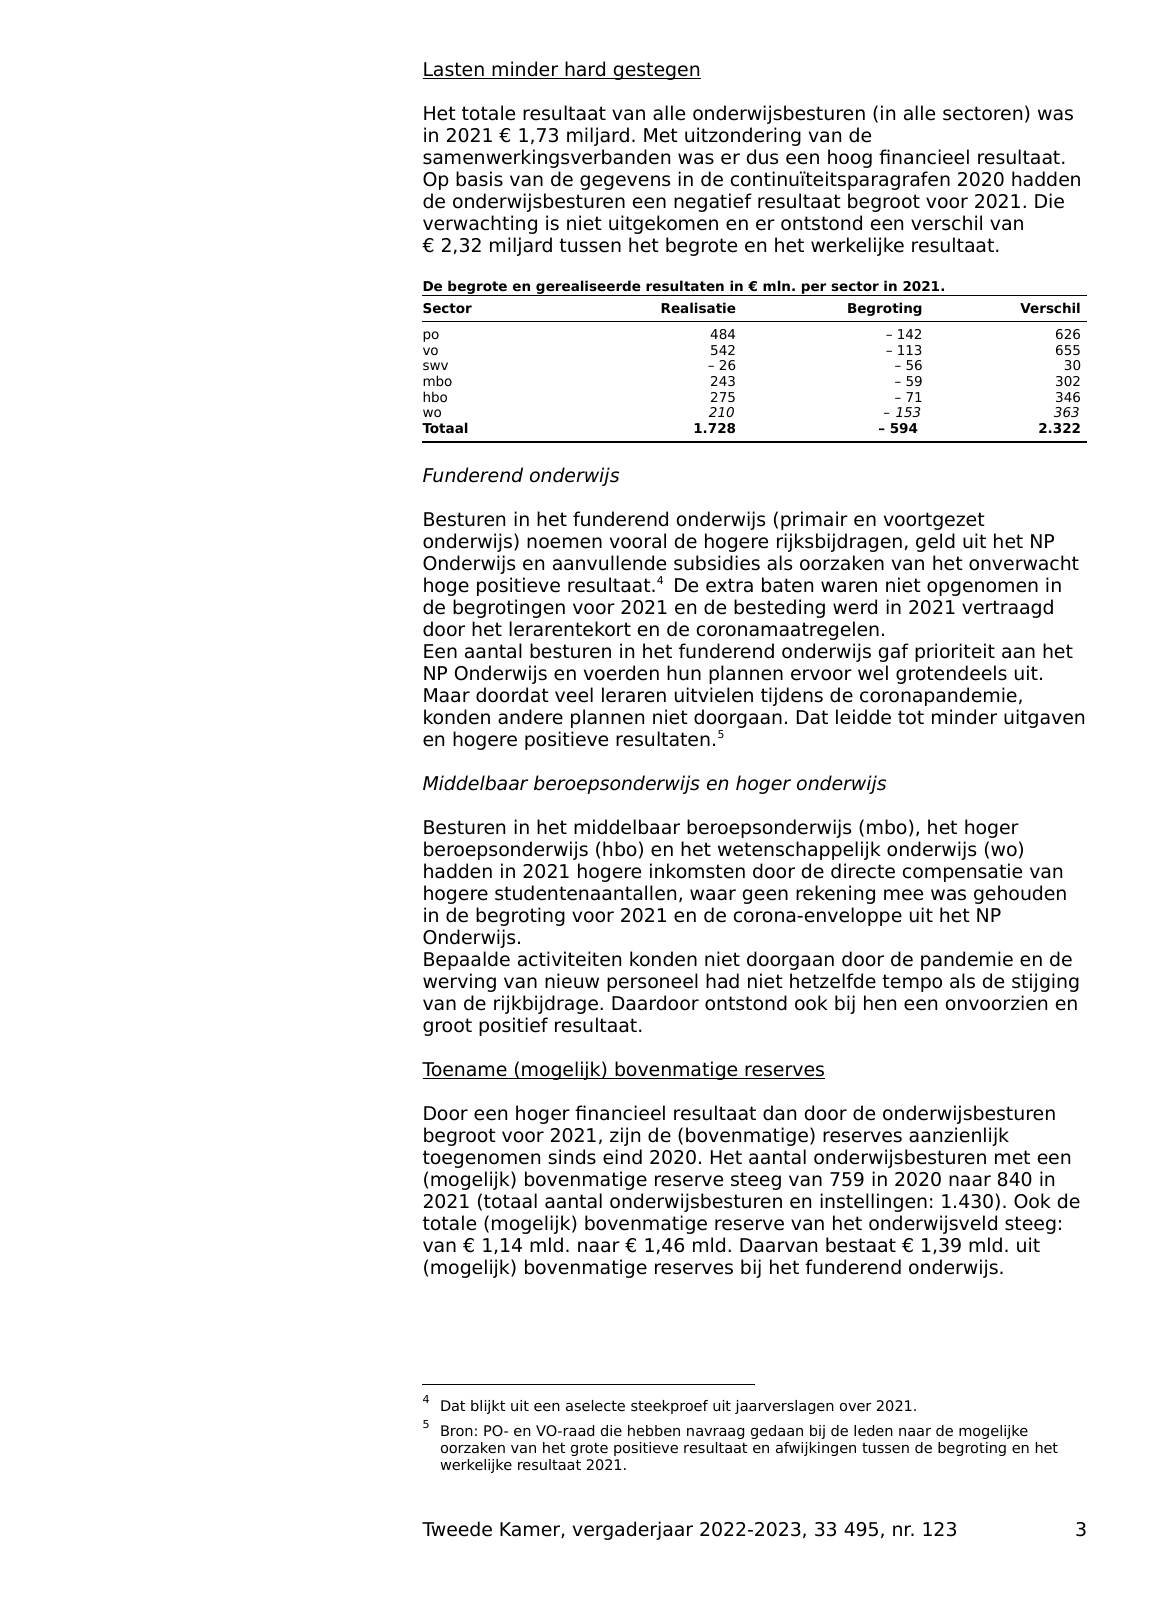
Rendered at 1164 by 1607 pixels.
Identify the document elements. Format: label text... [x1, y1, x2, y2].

subtitle Lasten minder hard gestegen [422, 59, 1087, 81]
text Bron: PO- en VO-raad die hebben navraag gedaan bij de leden naar de mogelijke oorzaken van het grote positieve resultaat en afwijkingen tussen de begroting en het werkelijke resultaat 2021. [422, 1418, 1087, 1474]
table_cell Totaal [422, 421, 555, 441]
table_cell 2.322 [928, 421, 1087, 441]
table_cell 655 [928, 342, 1087, 358]
table_cell vo [422, 342, 555, 358]
table_cell Begroting [742, 296, 928, 321]
table_cell hbo [422, 390, 555, 405]
subtitle Middelbaar beroepsonderwijs en hoger onderwijs [422, 773, 1087, 795]
table_cell mbo [422, 374, 555, 389]
table_cell swv [422, 358, 555, 374]
text Besturen in het middelbaar beroepsonderwijs (mbo), het hoger beroepsonderwijs (hbo) en het wetenschappelijk onderwijs (wo) hadden in 2021 hogere inkomsten door de directe compensatie van hogere studentenaantallen, waar geen rekening mee was gehouden in de begroting voor 2021 en de corona-enveloppe uit het NP Onderwijs. [422, 817, 1087, 949]
table_cell 302 [928, 374, 1087, 389]
table_cell po [422, 322, 555, 342]
table_cell – 142 [742, 322, 928, 342]
table_cell wo [422, 405, 555, 421]
subtitle Toename (mogelijk) bovenmatige reserves [422, 1059, 1087, 1081]
table_cell 1.728 [555, 421, 742, 441]
table_cell – 59 [742, 374, 928, 389]
text Bepaalde activiteiten konden niet doorgaan door de pandemie en de werving van nieuw personeel had niet hetzelfde tempo als de stijging van de rijkbijdrage. Daardoor ontstond ook bij hen een onvoorzien en groot positief resultaat. [422, 949, 1087, 1037]
text Door een hoger financieel resultaat dan door de onderwijsbesturen begroot voor 2021, zijn de (bovenmatige) reserves aanzienlijk toegenomen sinds eind 2020. Het aantal onderwijsbesturen met een (mogelijk) bovenmatige reserve steeg van 759 in 2020 naar 840 in 2021 (totaal aantal onderwijsbesturen en instellingen: 1.430). Ook de totale (mogelijk) bovenmatige reserve van het onderwijsveld steeg: van € 1,14 mld. naar € 1,46 mld. Daarvan bestaat € 1,39 mld. uit (mogelijk) bovenmatige reserves bij het funderend onderwijs. [422, 1103, 1087, 1279]
table_cell – 153 [742, 405, 928, 421]
text Dat blijkt uit een aselecte steekproef uit jaarverslagen over 2021. [422, 1393, 1087, 1416]
table_cell 542 [555, 342, 742, 358]
subtitle Funderend onderwijs [422, 464, 1087, 487]
table_cell Sector [422, 296, 555, 321]
table_cell 626 [928, 322, 1087, 342]
table_cell Verschil [928, 296, 1087, 321]
text Op basis van de gegevens in de continuïteitsparagrafen 2020 hadden de onderwijsbesturen een negatief resultaat begroot voor 2021. Die verwachting is niet uitgekomen en er ontstond een verschil van € 2,32 miljard tussen het begrote en het werkelijke resultaat. [422, 169, 1087, 257]
table_cell 243 [555, 374, 742, 389]
table_cell 210 [555, 405, 742, 421]
text Het totale resultaat van alle onderwijsbesturen (in alle sectoren) was in 2021 € 1,73 miljard. Met uitzondering van de samenwerkingsverbanden was er dus een hoog financieel resultaat. [422, 103, 1087, 169]
table_cell 363 [928, 405, 1087, 421]
table_cell – 594 [742, 421, 928, 441]
table_cell – 113 [742, 342, 928, 358]
table_cell Realisatie [555, 296, 742, 321]
table_cell – 26 [555, 358, 742, 374]
text Een aantal besturen in het funderend onderwijs gaf prioriteit aan het NP Onderwijs en voerden hun plannen ervoor wel grotendeels uit. Maar doordat veel leraren uitvielen tijdens de coronapandemie, konden andere plannen niet doorgaan. Dat leidde tot minder uitgaven en hogere positieve resultaten. [422, 641, 1087, 751]
text Besturen in het funderend onderwijs (primair en voortgezet onderwijs) noemen vooral de hogere rijksbijdragen, geld uit het NP Onderwijs en aanvullende subsidies als oorzaken van het onverwacht hoge positieve resultaat. De extra baten waren niet opgenomen in de begrotingen voor 2021 en de besteding werd in 2021 vertraagd door het lerarentekort en de coronamaatregelen. [422, 509, 1087, 641]
table_cell 484 [555, 322, 742, 342]
table_cell 346 [928, 390, 1087, 405]
table_cell – 56 [742, 358, 928, 374]
table_cell 275 [555, 390, 742, 405]
table_cell 30 [928, 358, 1087, 374]
table_cell – 71 [742, 390, 928, 405]
table_header De begrote en gerealiseerde resultaten in € mln. per sector in 2021. [422, 279, 1087, 295]
